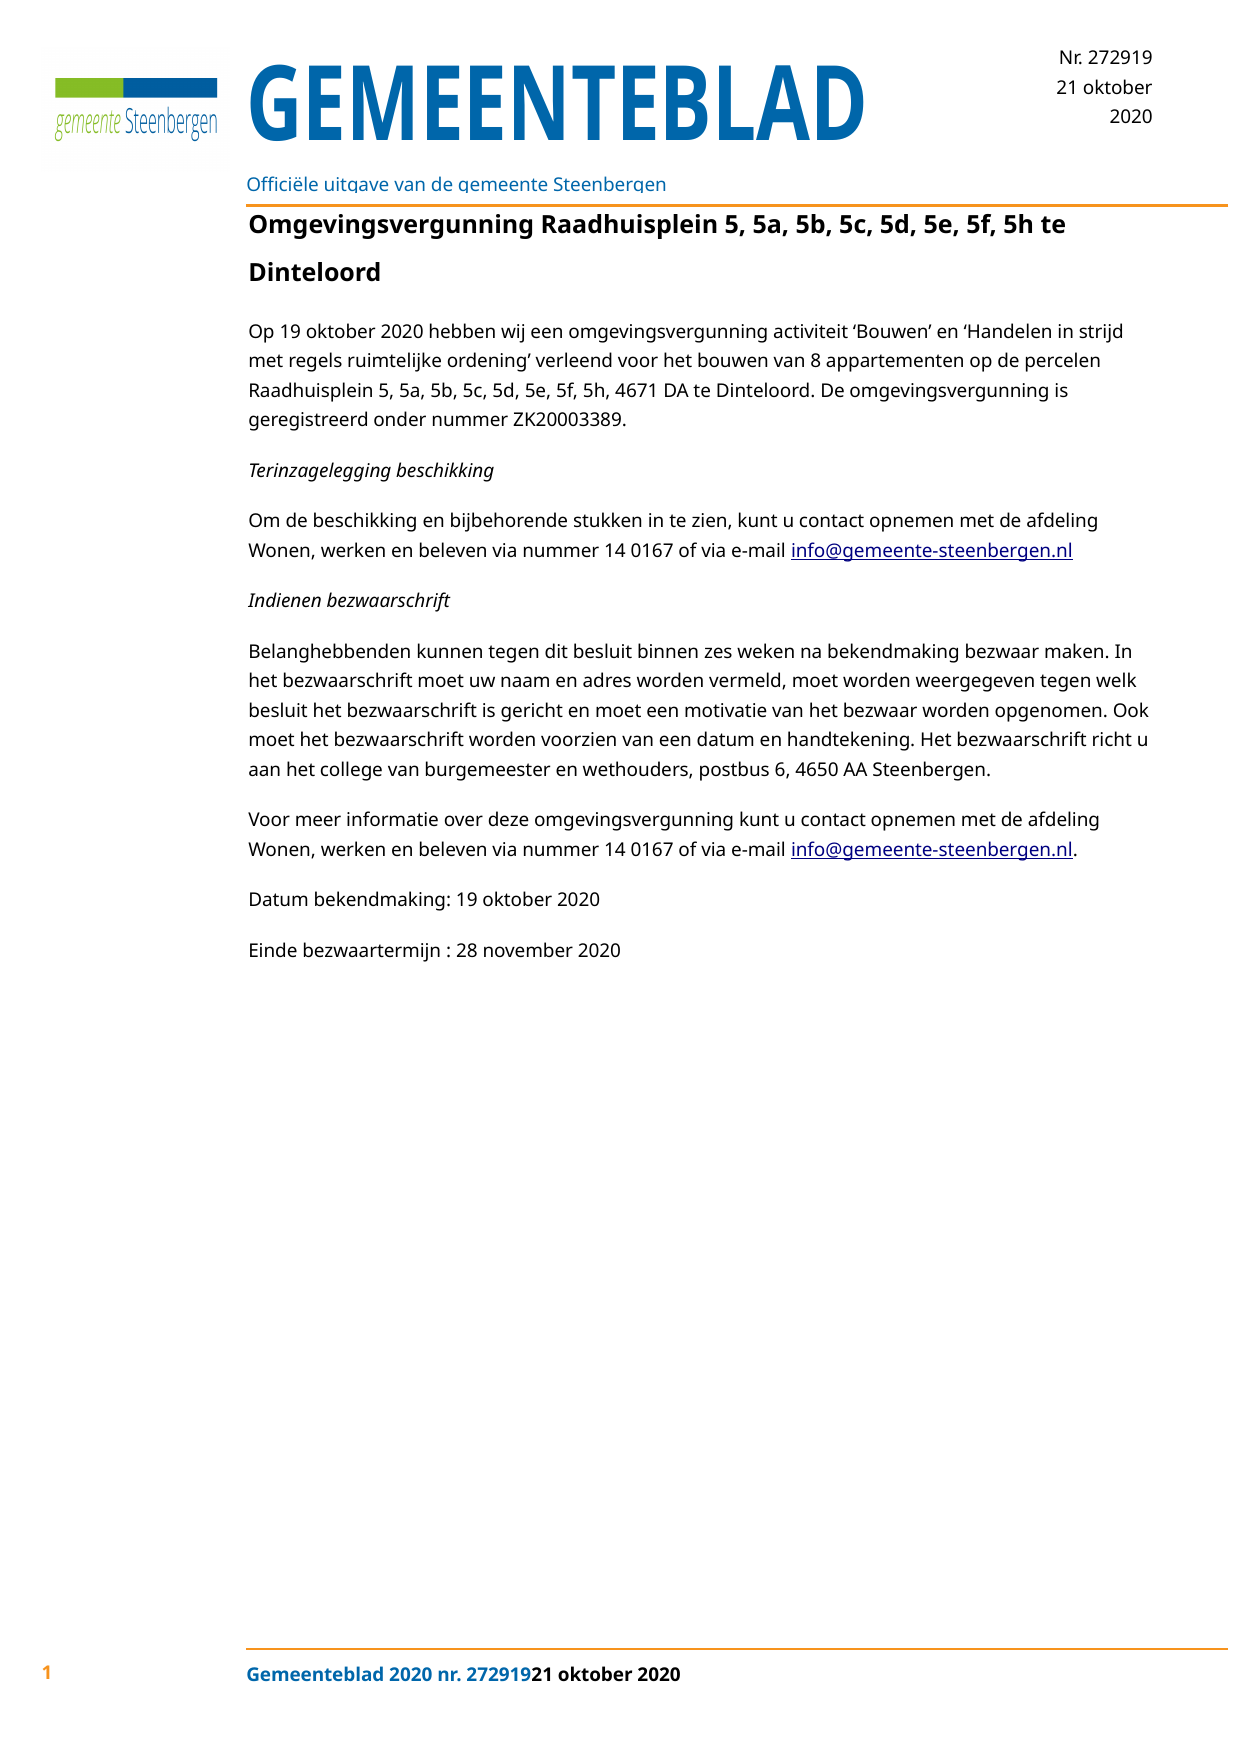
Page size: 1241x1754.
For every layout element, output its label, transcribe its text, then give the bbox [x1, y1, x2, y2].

text Datum bekendmaking: 19 oktober 2020 [248, 887, 1152, 912]
text Indienen bezwaarschrift [248, 587, 1152, 613]
text Om de beschikking en bijbehorende stukken in te zien, kunt u contact opnemen met de afdeling Wonen, werken en beleven via nummer 14 0167 of via e-mail info@gemeente-steenbergen.nl [248, 507, 1152, 563]
text Belanghebbenden kunnen tegen dit besluit binnen zes weken na bekendmaking bezwaar maken. In het bezwaarschrift moet uw naam en adres worden vermeld, moet worden weergegeven tegen welk besluit het bezwaarschrift is gericht en moet een motivatie van het bezwaar worden opgenomen. Ook moet het bezwaarschrift worden voorzien van een datum en handtekening. Het bezwaarschrift richt u aan het college van burgemeester en wethouders, postbus 6, 4650 AA Steenbergen. [248, 638, 1152, 782]
text Einde bezwaartermijn : 28 november 2020 [248, 937, 1152, 963]
text Omgevingsvergunning Raadhuisplein 5, 5a, 5b, 5c, 5d, 5e, 5f, 5h te Dinteloord [248, 207, 1152, 288]
text Voor meer informatie over deze omgevingsvergunning kunt u contact opnemen met de afdeling Wonen, werken en beleven via nummer 14 0167 of via e-mail info@gemeente-steenbergen.nl. [248, 807, 1152, 862]
picture [41, 47, 231, 172]
text Op 19 oktober 2020 hebben wij een omgevingsvergunning activiteit ‘Bouwen’ en ‘Handelen in strijd met regels ruimtelijke ordening’ verleend voor het bouwen van 8 appartementen op de percelen Raadhuisplein 5, 5a, 5b, 5c, 5d, 5e, 5f, 5h, 4671 DA te Dinteloord. De omgevingsvergunning is geregistreerd onder nummer ZK20003389. [248, 318, 1152, 432]
text Terinzagelegging beschikking [248, 457, 1152, 483]
